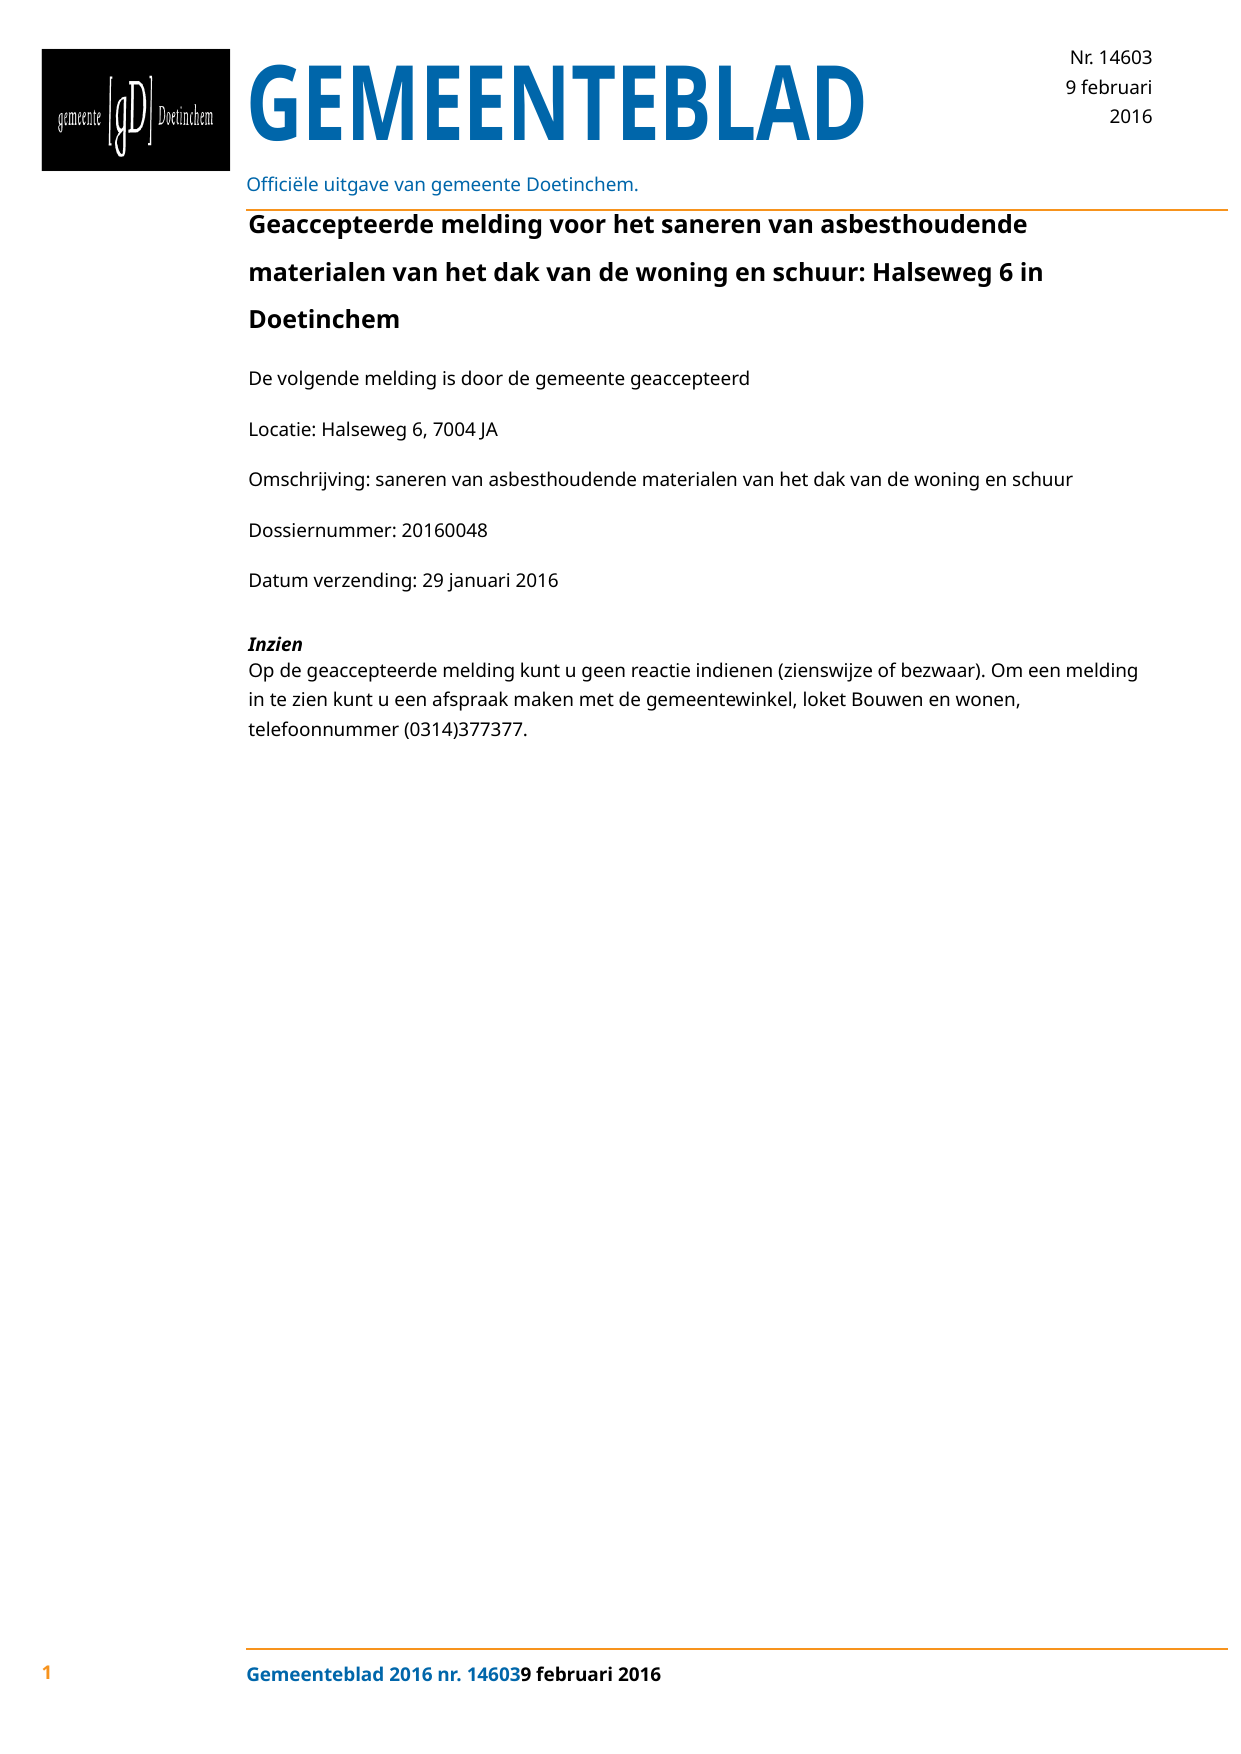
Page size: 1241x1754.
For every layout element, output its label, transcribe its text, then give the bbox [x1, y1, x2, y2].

text Op de geaccepteerde melding kunt u geen reactie indienen (zienswijze of bezwaar). Om een melding in te zien kunt u een afspraak maken met de gemeentewinkel, loket Bouwen en wonen, telefoonnummer (0314)377377. [248, 657, 1152, 742]
text Datum verzending: 29 januari 2016 [248, 567, 1152, 593]
text Inzien [248, 631, 1152, 657]
text De volgende melding is door de gemeente geaccepteerd [248, 366, 1152, 391]
text Geaccepteerde melding voor het saneren van asbesthoudende materialen van het dak van de woning en schuur: Halseweg 6 in Doetinchem [248, 211, 1152, 336]
text Locatie: Halseweg 6, 7004 JA [248, 416, 1152, 442]
text Omschrijving: saneren van asbesthoudende materialen van het dak van de woning en schuur [248, 466, 1152, 492]
text Dossiernummer: 20160048 [248, 517, 1152, 542]
picture [41, 47, 231, 172]
